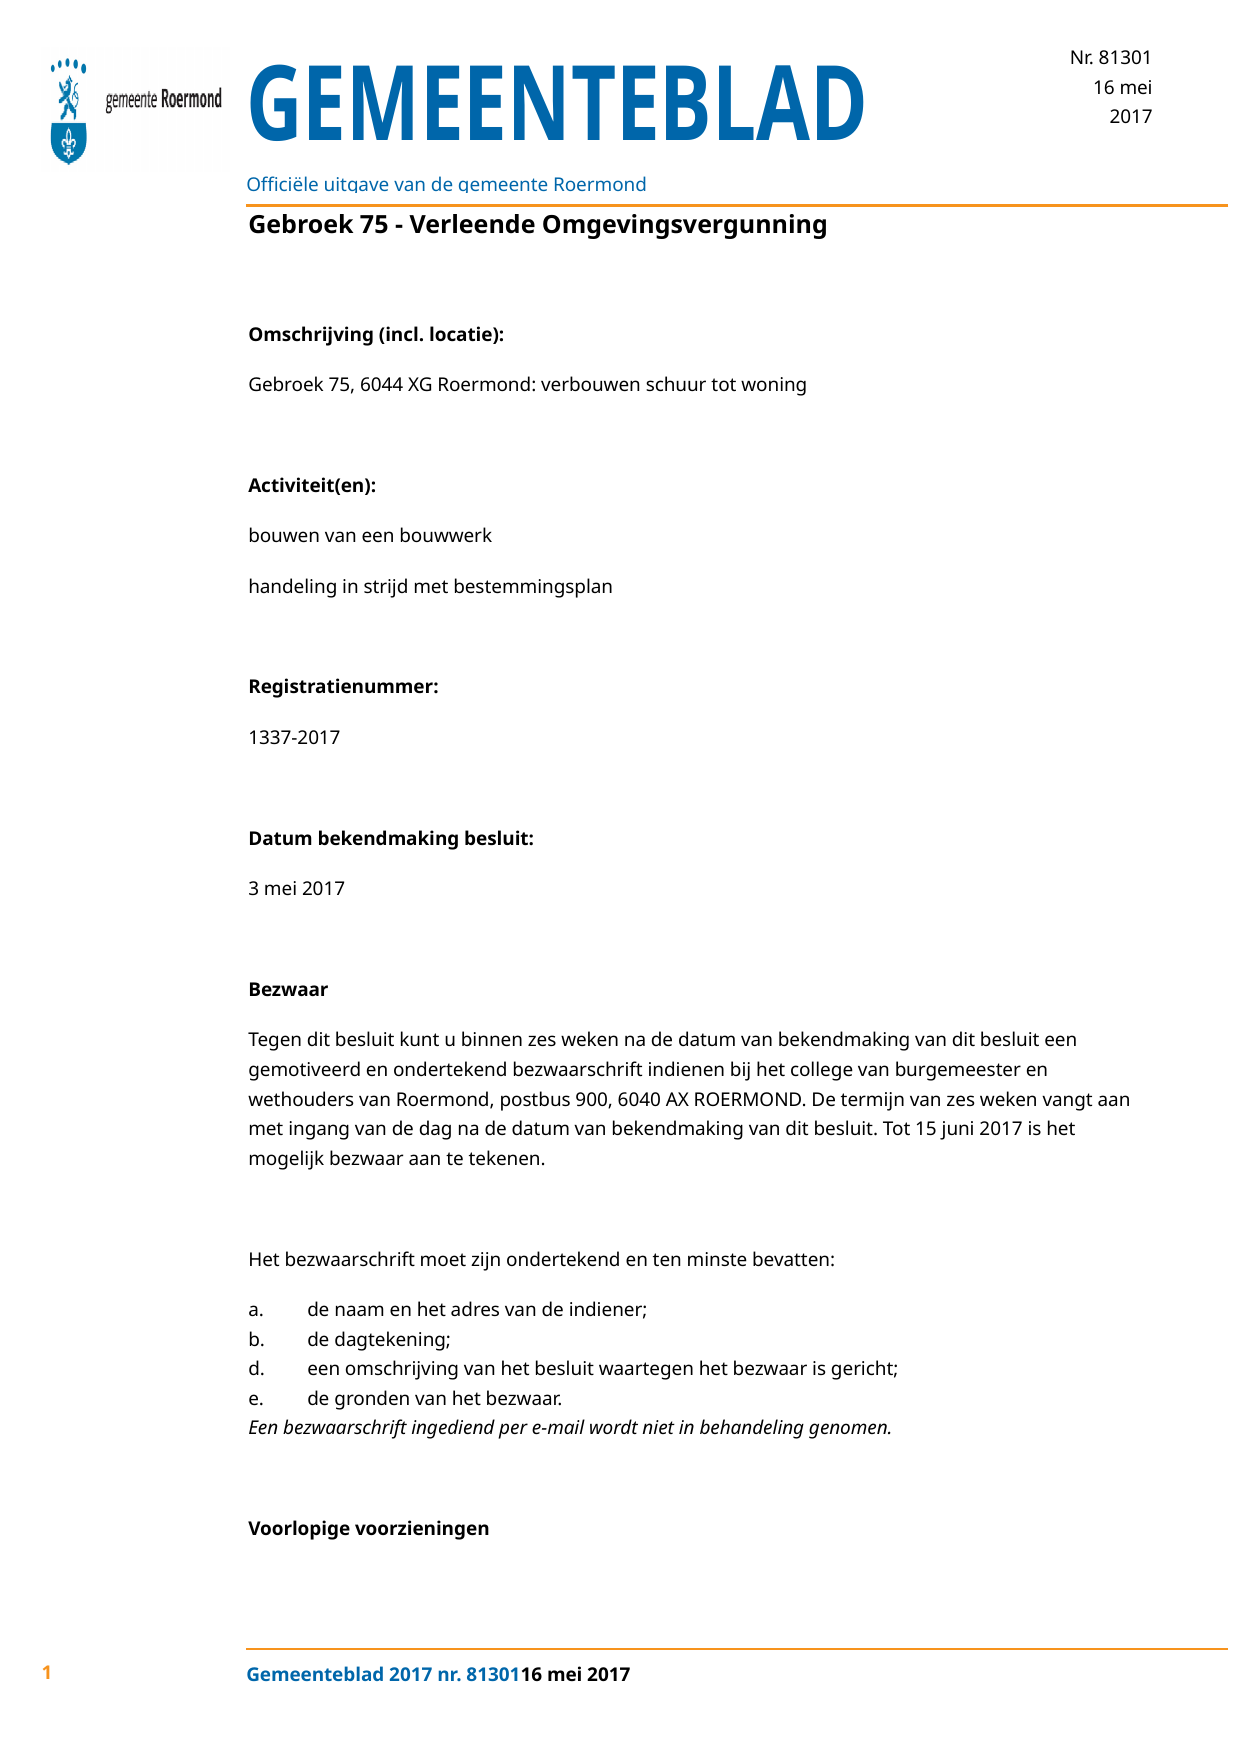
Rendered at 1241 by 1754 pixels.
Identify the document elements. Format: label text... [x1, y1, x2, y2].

text Gebroek 75, 6044 XG Roermond: verbouwen schuur tot woning [248, 371, 1152, 397]
list de gronden van het bezwaar. [248, 1385, 1152, 1411]
text Registratienummer: [248, 674, 1152, 699]
text Een bezwaarschrift ingediend per e-mail wordt niet in behandeling genomen. [248, 1414, 1152, 1440]
picture [41, 47, 231, 172]
list de naam en het adres van de indiener; [248, 1296, 1152, 1322]
text Bezwaar [248, 976, 1152, 1002]
text 3 mei 2017 [248, 875, 1152, 901]
text bouwen van een bouwwerk [248, 522, 1152, 548]
list een omschrijving van het besluit waartegen het bezwaar is gericht; [248, 1355, 1152, 1381]
text Activiteit(en): [248, 472, 1152, 498]
text Tegen dit besluit kunt u binnen zes weken na de datum van bekendmaking van dit besluit een gemotiveerd en ondertekend bezwaarschrift indienen bij het college van burgemeester en wethouders van Roermond, postbus 900, 6040 AX ROERMOND. De termijn van zes weken vangt aan met ingang van de dag na de datum van bekendmaking van dit besluit. Tot 15 juni 2017 is het mogelijk bezwaar aan te tekenen. [248, 1027, 1152, 1171]
text Datum bekendmaking besluit: [248, 825, 1152, 851]
text Het bezwaarschrift moet zijn ondertekend en ten minste bevatten: [248, 1246, 1152, 1271]
text Omschrijving (incl. locatie): [248, 321, 1152, 346]
text Voorlopige voorzieningen [248, 1515, 1152, 1541]
text Gebroek 75 - Verleende Omgevingsvergunning [248, 207, 1152, 241]
text 1337-2017 [248, 724, 1152, 750]
list de dagtekening; [248, 1326, 1152, 1351]
text handeling in strijd met bestemmingsplan [248, 573, 1152, 598]
